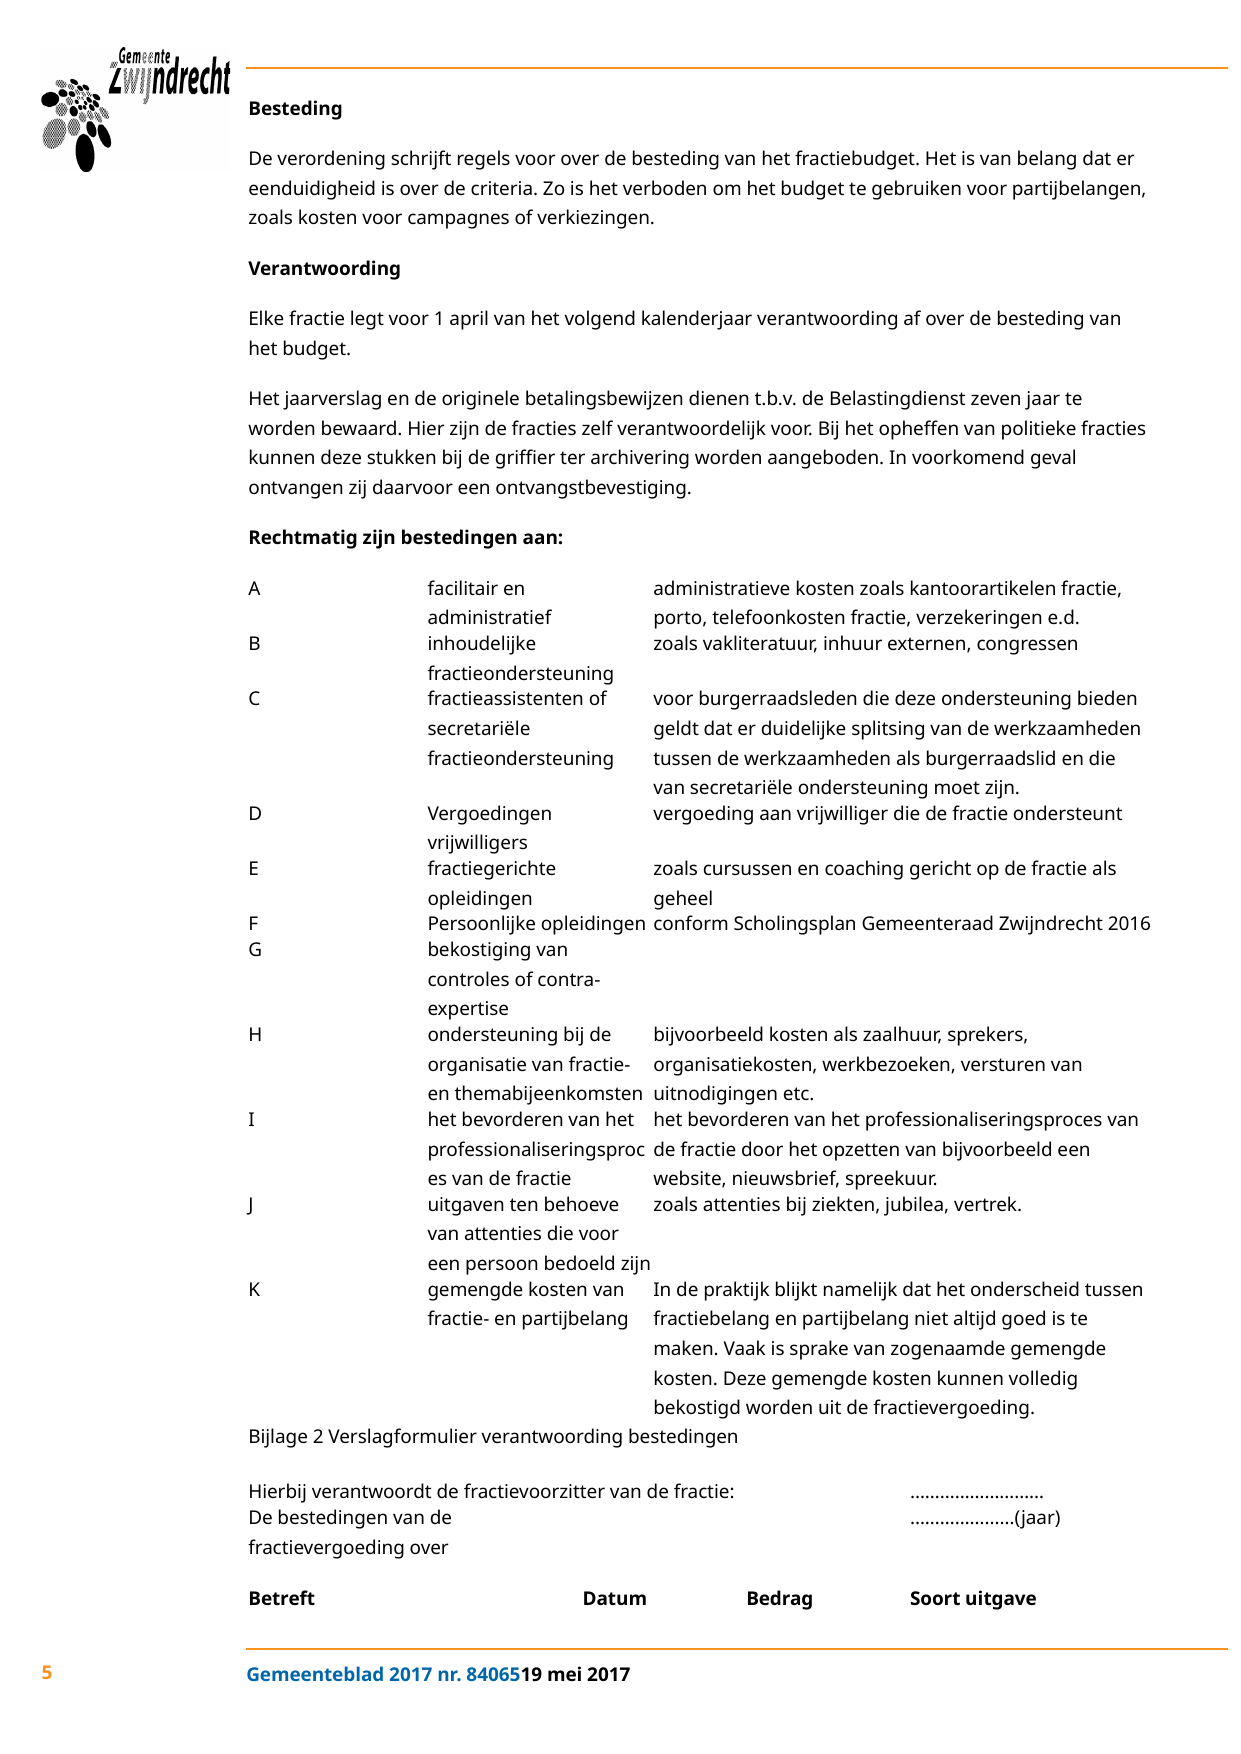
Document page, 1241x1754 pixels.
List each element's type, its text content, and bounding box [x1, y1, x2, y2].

text Elke fractie legt voor 1 april van het volgend kalenderjaar verantwoording af over de besteding van het budget. [248, 305, 1152, 361]
table_cell zoals vakliteratuur, inhuur externen, congressen [653, 630, 1152, 686]
table_cell zoals attenties bij ziekten, jubilea, vertrek. [653, 1191, 1152, 1276]
table_cell [746, 1560, 910, 1585]
table_header facilitair en administratief [427, 575, 653, 630]
table_cell C [248, 686, 427, 800]
text Het jaarverslag en de originele betalingsbewijzen dienen t.b.v. de Belastingdienst zeven jaar te worden bewaard. Hier zijn de fracties zelf verantwoordelijk voor. Bij het opheffen van politieke fracties kunnen deze stukken bij de griffier ter archivering worden aangeboden. In voorkomend geval ontvangen zij daarvoor een ontvangstbevestiging. [248, 385, 1152, 500]
table_cell Persoonlijke opleidingen [427, 911, 653, 936]
table_cell F [248, 911, 427, 936]
table_cell J [248, 1191, 427, 1276]
table_cell fractiegerichte opleidingen [427, 855, 653, 911]
table_cell [248, 1560, 582, 1585]
table_cell gemengde kosten van fractie- en partijbelang [427, 1276, 653, 1420]
table_cell Hierbij verantwoordt de fractievoorzitter van de fractie: [248, 1479, 910, 1504]
table_cell het bevorderen van het professionaliseringsproces van de fractie [427, 1106, 653, 1191]
table_cell K [248, 1276, 427, 1420]
table_cell [583, 1504, 746, 1560]
text Rechtmatig zijn bestedingen aan: [248, 524, 1152, 550]
table_cell Vergoedingen vrijwilligers [427, 800, 653, 855]
table_cell In de praktijk blijkt namelijk dat het onderscheid tussen fractiebelang en partijbelang niet altijd goed is te maken. Vaak is sprake van zogenaamde gemengde kosten. Deze gemengde kosten kunnen volledig bekostigd worden uit de fractievergoeding. [653, 1276, 1152, 1420]
table_header [248, 1453, 582, 1479]
text Bijlage 2 Verslagformulier verantwoording bestedingen [248, 1423, 1152, 1449]
table_cell I [248, 1106, 427, 1191]
table_cell Soort uitgave [910, 1585, 1152, 1611]
table_cell bekostiging van controles of contra-expertise [427, 936, 653, 1021]
table_cell G [248, 936, 427, 1021]
table_cell B [248, 630, 427, 686]
table_cell ……………………… [910, 1479, 1152, 1504]
table_cell vergoeding aan vrijwilliger die de fractie ondersteunt [653, 800, 1152, 855]
table_cell voor burgerraadsleden die deze ondersteuning bieden geldt dat er duidelijke splitsing van de werkzaamheden tussen de werkzaamheden als burgerraadslid en die van secretariële ondersteuning moet zijn. [653, 686, 1152, 800]
table_cell het bevorderen van het professionaliseringsproces van de fractie door het opzetten van bijvoorbeeld een website, nieuwsbrief, spreekuur. [653, 1106, 1152, 1191]
table_cell conform Scholingsplan Gemeenteraad Zwijndrecht 2016 [653, 911, 1152, 936]
table_cell [653, 936, 1152, 1021]
table_cell D [248, 800, 427, 855]
table_cell inhoudelijke fractieondersteuning [427, 630, 653, 686]
table_cell [583, 1560, 746, 1585]
text Besteding [248, 95, 1152, 121]
table_cell fractieassistenten of secretariële fractieondersteuning [427, 686, 653, 800]
picture [41, 47, 231, 172]
table_cell De bestedingen van de fractievergoeding over [248, 1504, 582, 1560]
table_cell uitgaven ten behoeve van attenties die voor een persoon bedoeld zijn [427, 1191, 653, 1276]
table_header [583, 1453, 746, 1479]
table_cell [910, 1560, 1152, 1585]
table_cell H [248, 1021, 427, 1106]
table_cell Datum [583, 1585, 746, 1611]
table_cell ……………...…(jaar) [910, 1504, 1152, 1560]
table_cell E [248, 855, 427, 911]
table_cell ondersteuning bij de organisatie van fractie- en themabijeenkomsten [427, 1021, 653, 1106]
table_header A [248, 575, 427, 630]
table_cell Bedrag [746, 1585, 910, 1611]
table_cell zoals cursussen en coaching gericht op de fractie als geheel [653, 855, 1152, 911]
table_cell Betreft [248, 1585, 582, 1611]
table_cell bijvoorbeeld kosten als zaalhuur, sprekers, organisatiekosten, werkbezoeken, versturen van uitnodigingen etc. [653, 1021, 1152, 1106]
table_header [746, 1453, 910, 1479]
table_header [910, 1453, 1152, 1479]
table_header administratieve kosten zoals kantoorartikelen fractie, porto, telefoonkosten fractie, verzekeringen e.d. [653, 575, 1152, 630]
table_cell [746, 1504, 910, 1560]
text Verantwoording [248, 255, 1152, 281]
text De verordening schrijft regels voor over de besteding van het fractiebudget. Het is van belang dat er eenduidigheid is over de criteria. Zo is het verboden om het budget te gebruiken voor partijbelangen, zoals kosten voor campagnes of verkiezingen. [248, 145, 1152, 230]
